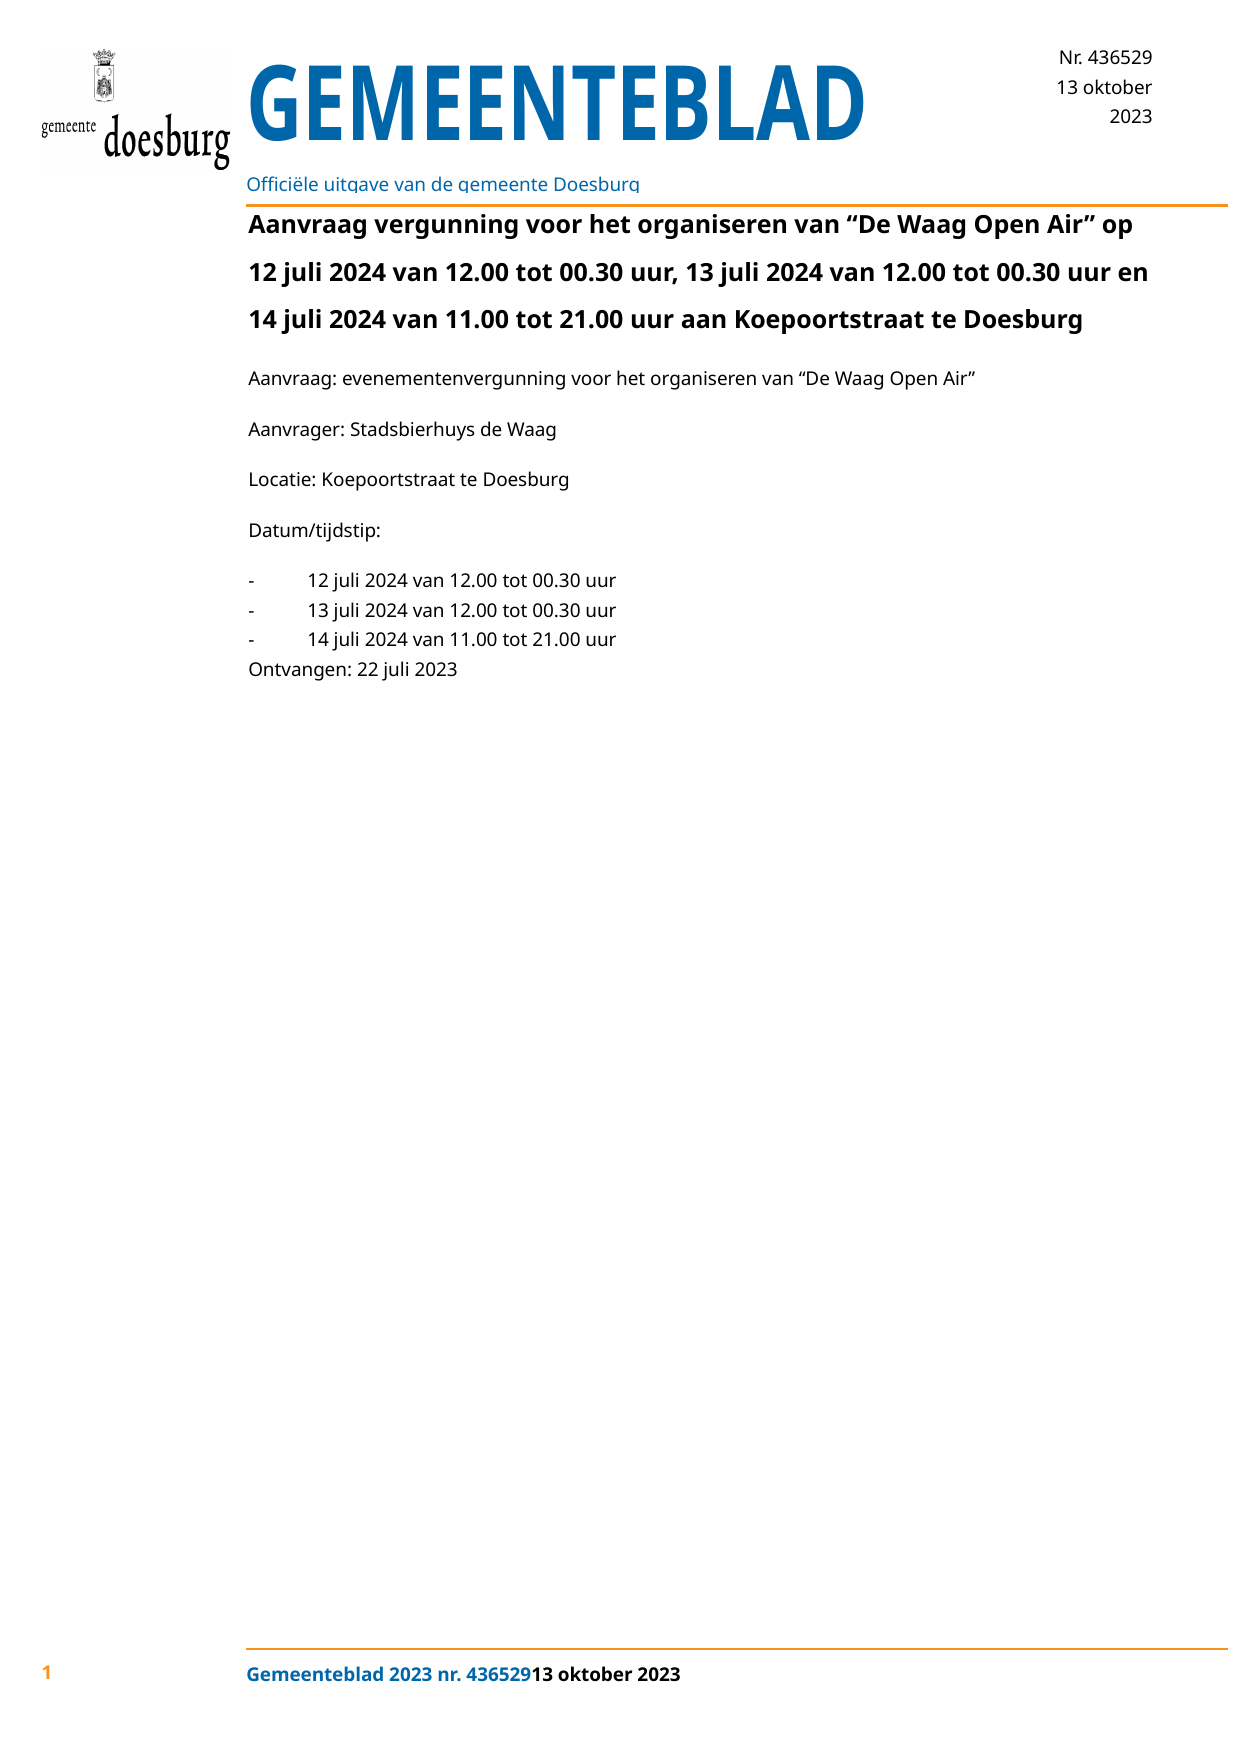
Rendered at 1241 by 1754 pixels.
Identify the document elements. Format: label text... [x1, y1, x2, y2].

list 13 juli 2024 van 12.00 tot 00.30 uur [248, 597, 1152, 622]
text Locatie: Koepoortstraat te Doesburg [248, 466, 1152, 492]
text Aanvraag: evenementenvergunning voor het organiseren van “De Waag Open Air” [248, 366, 1152, 391]
text Aanvrager: Stadsbierhuys de Waag [248, 416, 1152, 442]
picture [41, 47, 231, 172]
text Aanvraag vergunning voor het organiseren van “De Waag Open Air” op 12 juli 2024 van 12.00 tot 00.30 uur, 13 juli 2024 van 12.00 tot 00.30 uur en 14 juli 2024 van 11.00 tot 21.00 uur aan Koepoortstraat te Doesburg [248, 207, 1152, 336]
list 12 juli 2024 van 12.00 tot 00.30 uur [248, 567, 1152, 593]
text Ontvangen: 22 juli 2023 [248, 656, 1152, 682]
list 14 juli 2024 van 11.00 tot 21.00 uur [248, 626, 1152, 652]
text Datum/tijdstip: [248, 517, 1152, 542]
